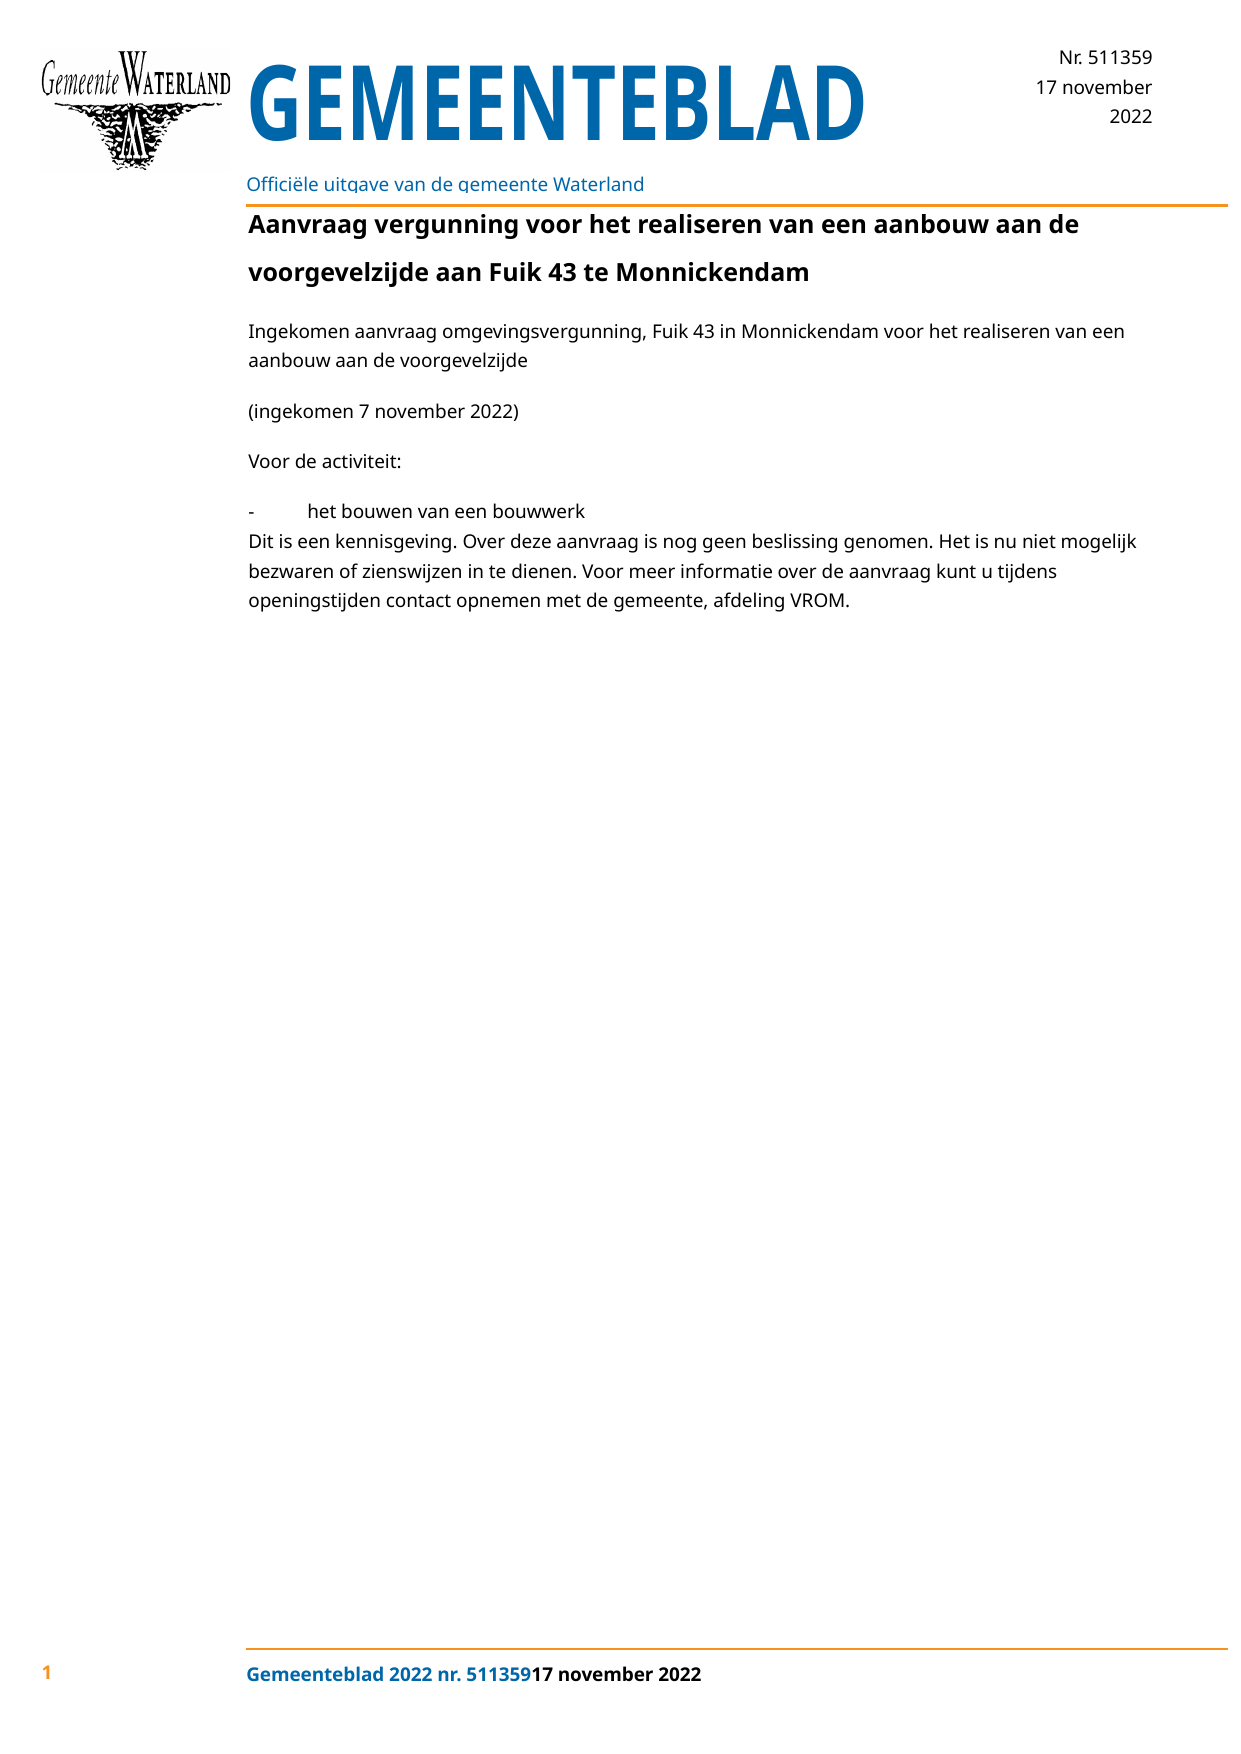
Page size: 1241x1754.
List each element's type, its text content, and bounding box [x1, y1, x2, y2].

text Voor de activiteit: [248, 448, 1152, 474]
text Dit is een kennisgeving. Over deze aanvraag is nog geen beslissing genomen. Het is nu niet mogelijk bezwaren of zienswijzen in te dienen. Voor meer informatie over de aanvraag kunt u tijdens openingstijden contact opnemen met de gemeente, afdeling VROM. [248, 528, 1152, 613]
list het bouwen van een bouwwerk [248, 499, 1152, 524]
text (ingekomen 7 november 2022) [248, 398, 1152, 424]
text Ingekomen aanvraag omgevingsvergunning, Fuik 43 in Monnickendam voor het realiseren van een aanbouw aan de voorgevelzijde [248, 318, 1152, 373]
text Aanvraag vergunning voor het realiseren van een aanbouw aan de voorgevelzijde aan Fuik 43 te Monnickendam [248, 207, 1152, 288]
picture [41, 47, 231, 172]
